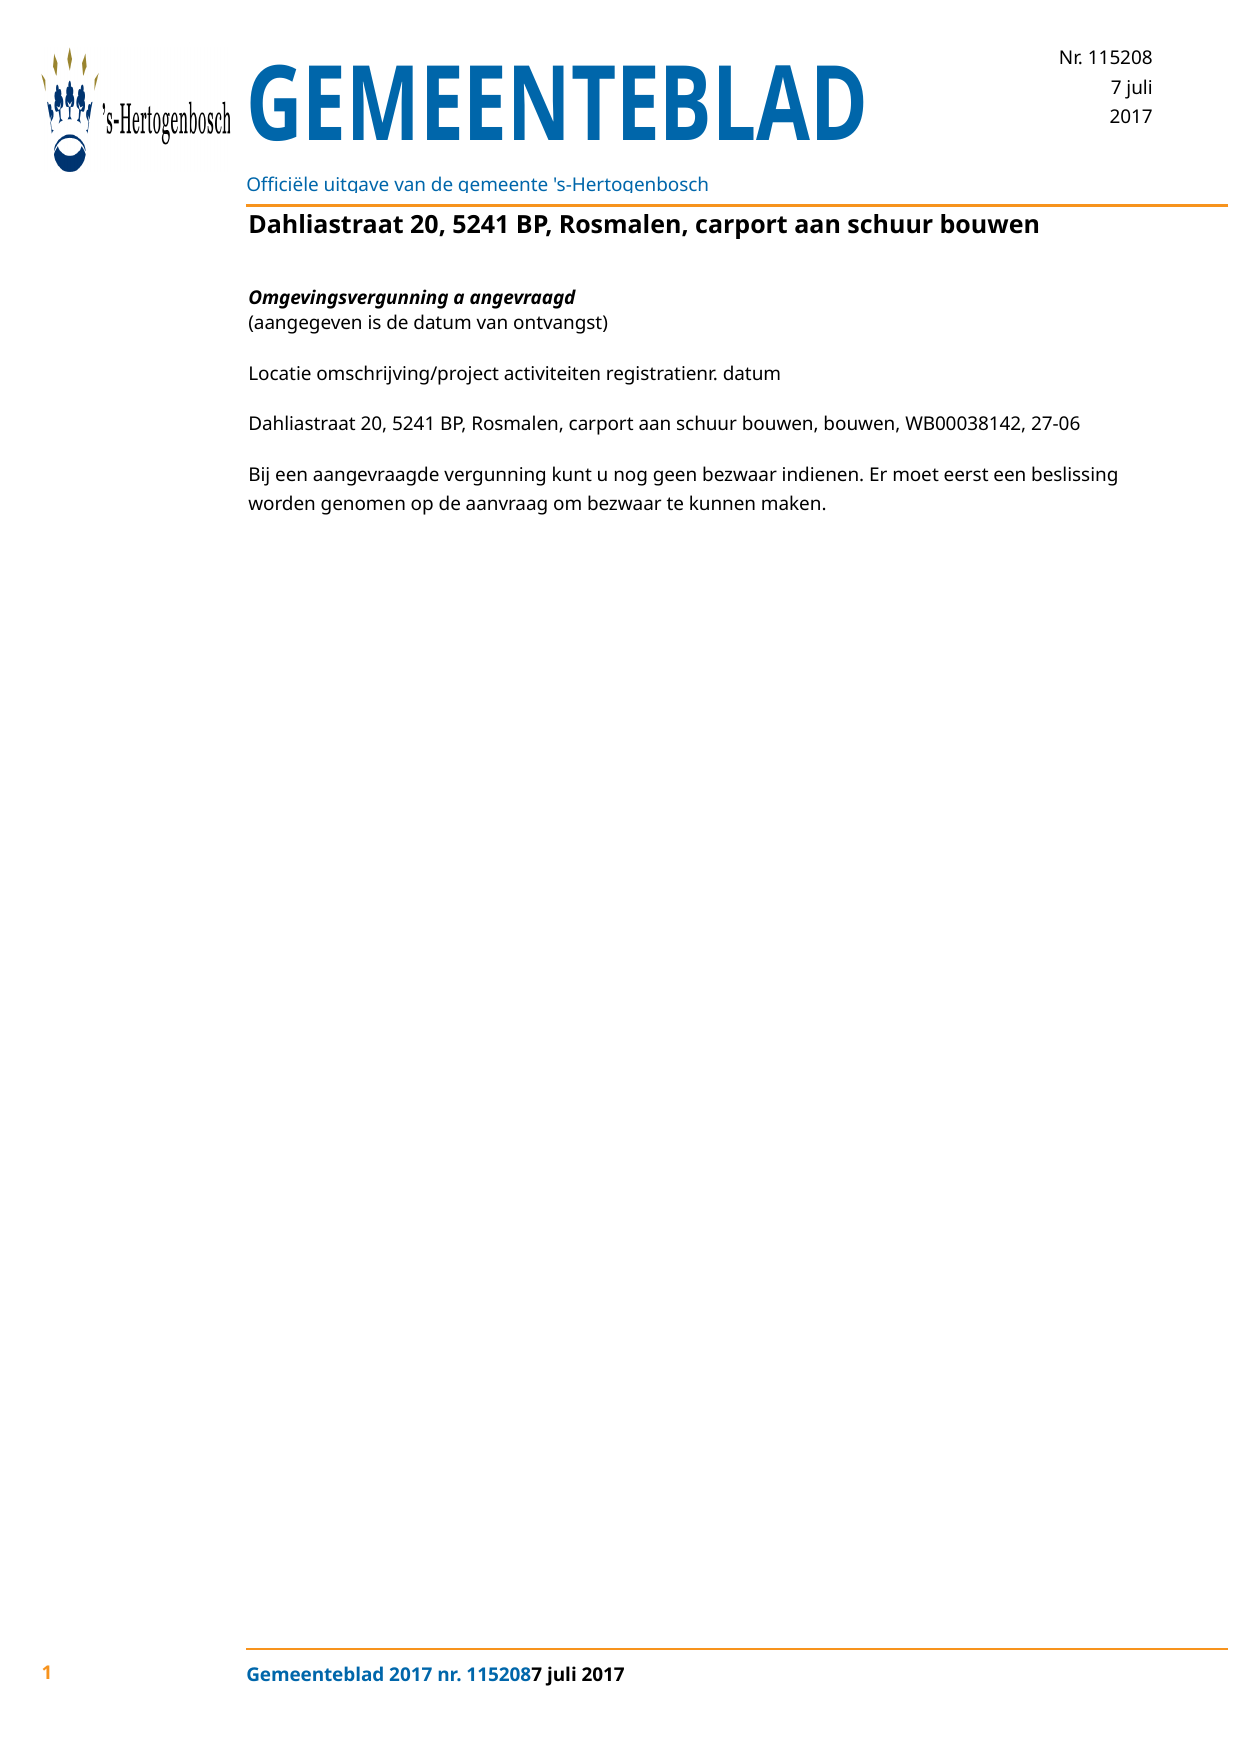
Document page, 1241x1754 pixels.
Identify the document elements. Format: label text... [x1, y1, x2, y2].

text Bij een aangevraagde vergunning kunt u nog geen bezwaar indienen. Er moet eerst een beslissing worden genomen op de aanvraag om bezwaar te kunnen maken. [248, 461, 1152, 516]
text Dahliastraat 20, 5241 BP, Rosmalen, carport aan schuur bouwen [248, 207, 1152, 241]
text (aangegeven is de datum van ontvangst) [248, 309, 1152, 335]
text Omgevingsvergunning a angevraagd [248, 284, 1152, 309]
picture [41, 47, 231, 172]
text Dahliastraat 20, 5241 BP, Rosmalen, carport aan schuur bouwen, bouwen, WB00038142, 27-06 [248, 410, 1152, 436]
text Locatie omschrijving/project activiteiten registratienr. datum [248, 360, 1152, 386]
